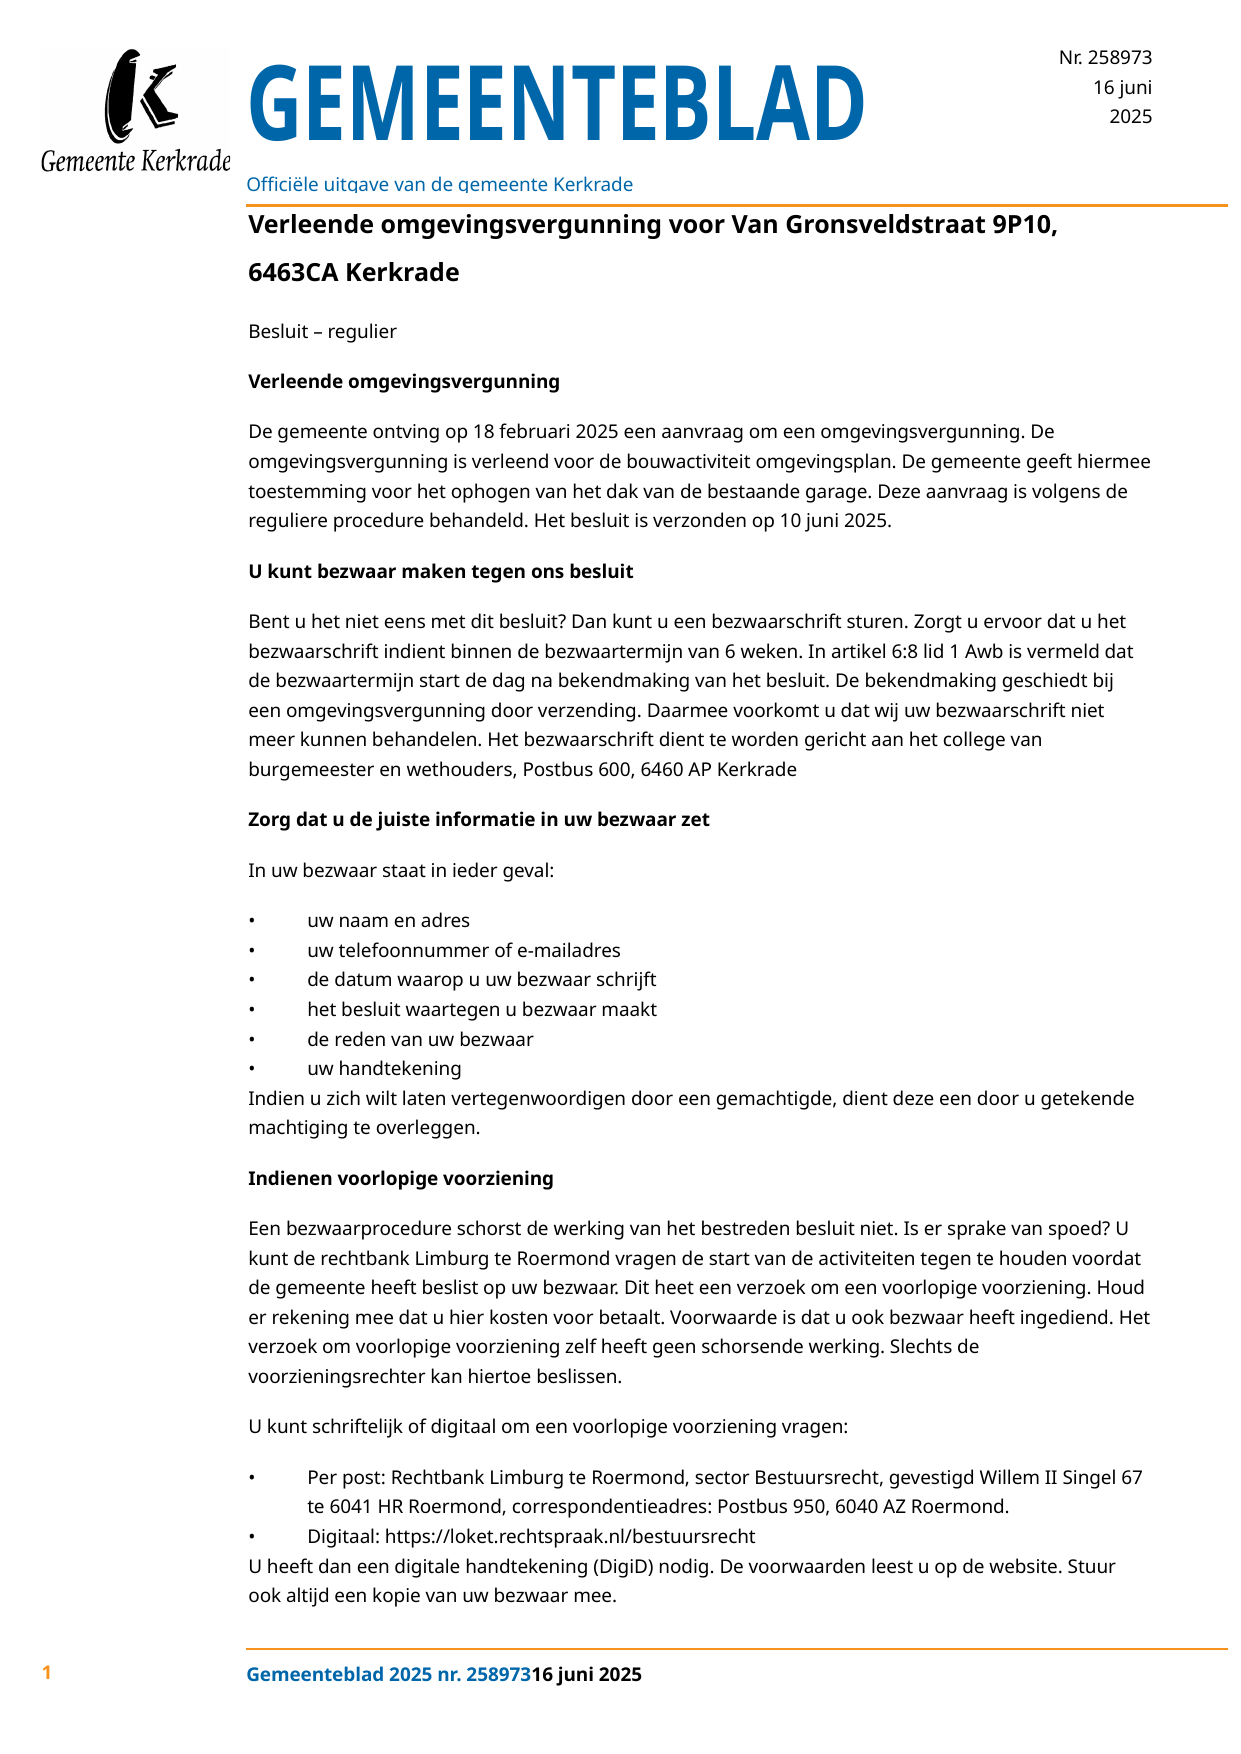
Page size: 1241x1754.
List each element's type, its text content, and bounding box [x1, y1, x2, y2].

text Verleende omgevingsvergunning [248, 368, 1152, 394]
list de reden van uw bezwaar [248, 1026, 1152, 1052]
text Bent u het niet eens met dit besluit? Dan kunt u een bezwaarschrift sturen. Zorgt u ervoor dat u het bezwaarschrift indient binnen de bezwaartermijn van 6 weken. In artikel 6:8 lid 1 Awb is vermeld dat de bezwaartermijn start de dag na bekendmaking van het besluit. De bekendmaking geschiedt bij een omgevingsvergunning door verzending. Daarmee voorkomt u dat wij uw bezwaarschrift niet meer kunnen behandelen. Het bezwaarschrift dient te worden gericht aan het college van burgemeester en wethouders, Postbus 600, 6460 AP Kerkrade [248, 608, 1152, 782]
list het besluit waartegen u bezwaar maakt [248, 996, 1152, 1022]
text Zorg dat u de juiste informatie in uw bezwaar zet [248, 807, 1152, 832]
list uw handtekening [248, 1055, 1152, 1081]
list uw telefoonnummer of e-mailadres [248, 937, 1152, 963]
list uw naam en adres [248, 907, 1152, 933]
list Digitaal: https://loket.rechtspraak.nl/bestuursrecht [248, 1523, 1152, 1549]
text Verleende omgevingsvergunning voor Van Gronsveldstraat 9P10, 6463CA Kerkrade [248, 207, 1152, 288]
text De gemeente ontving op 18 februari 2025 een aanvraag om een omgevingsvergunning. De omgevingsvergunning is verleend voor de bouwactiviteit omgevingsplan. De gemeente geeft hiermee toestemming voor het ophogen van het dak van de bestaande garage. Deze aanvraag is volgens de reguliere procedure behandeld. Het besluit is verzonden op 10 juni 2025. [248, 419, 1152, 533]
text Indien u zich wilt laten vertegenwoordigen door een gemachtigde, dient deze een door u getekende machtiging te overleggen. [248, 1085, 1152, 1140]
text U kunt bezwaar maken tegen ons besluit [248, 558, 1152, 584]
text Indienen voorlopige voorziening [248, 1165, 1152, 1191]
list Per post: Rechtbank Limburg te Roermond, sector Bestuursrecht, gevestigd Willem II Singel 67 te 6041 HR Roermond, correspondentieadres: Postbus 950, 6040 AZ Roermond. [248, 1464, 1152, 1519]
picture [41, 47, 231, 172]
text In uw bezwaar staat in ieder geval: [248, 857, 1152, 883]
text Besluit – regulier [248, 318, 1152, 344]
list de datum waarop u uw bezwaar schrijft [248, 967, 1152, 992]
text U heeft dan een digitale handtekening (DigiD) nodig. De voorwaarden leest u op de website. Stuur ook altijd een kopie van uw bezwaar mee. [248, 1553, 1152, 1608]
text U kunt schriftelijk of digitaal om een voorlopige voorziening vragen: [248, 1414, 1152, 1439]
text Een bezwaarprocedure schorst de werking van het bestreden besluit niet. Is er sprake van spoed? U kunt de rechtbank Limburg te Roermond vragen de start van de activiteiten tegen te houden voordat de gemeente heeft beslist op uw bezwaar. Dit heet een verzoek om een voorlopige voorziening. Houd er rekening mee dat u hier kosten voor betaalt. Voorwaarde is dat u ook bezwaar heeft ingediend. Het verzoek om voorlopige voorziening zelf heeft geen schorsende werking. Slechts de voorzieningsrechter kan hiertoe beslissen. [248, 1215, 1152, 1389]
